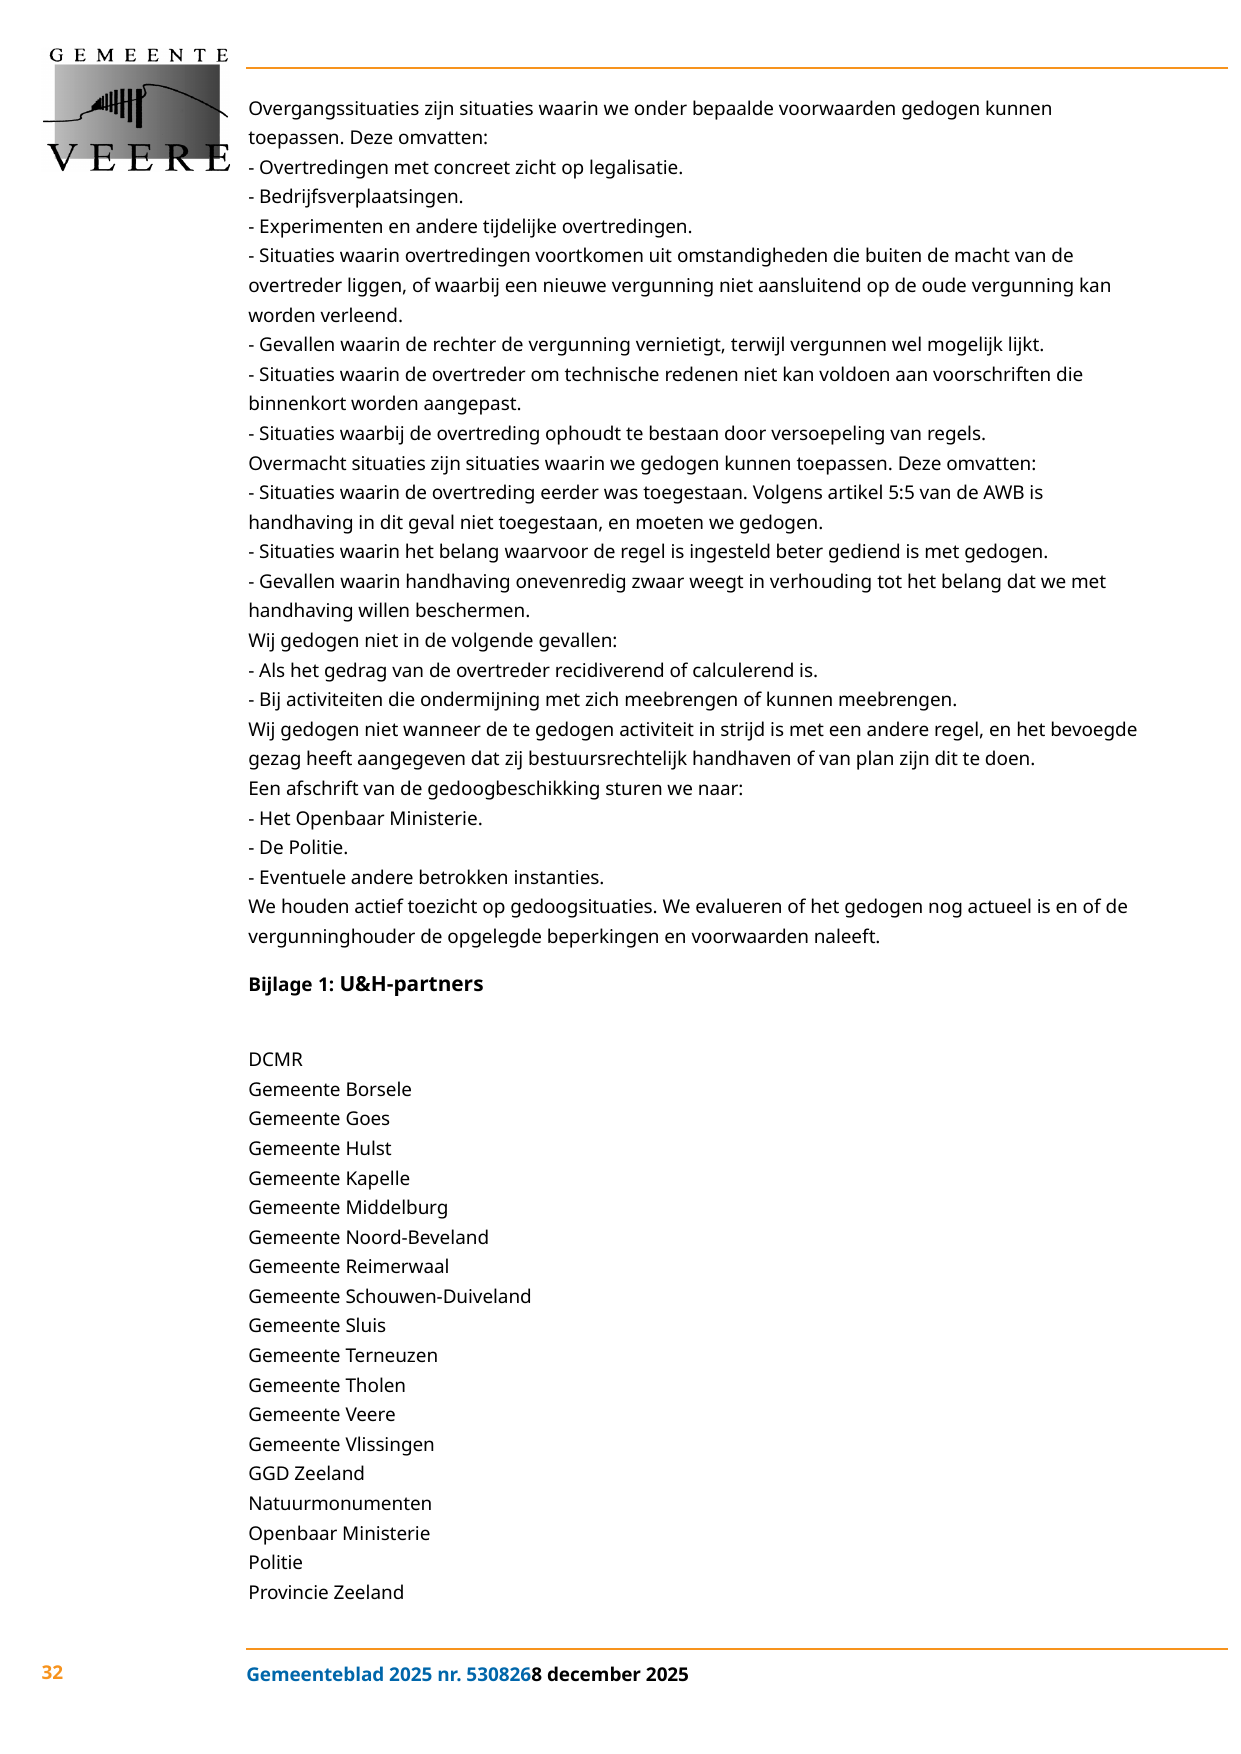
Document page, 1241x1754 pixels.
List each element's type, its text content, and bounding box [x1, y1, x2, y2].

text Gemeente Borsele [248, 1076, 1152, 1102]
text - Experimenten en andere tijdelijke overtredingen. [248, 213, 1152, 239]
text Gemeente Sluis [248, 1313, 1152, 1338]
text Gemeente Terneuzen [248, 1342, 1152, 1368]
text Wij gedogen niet in de volgende gevallen: [248, 627, 1152, 653]
text - Als het gedrag van de overtreder recidiverend of calculerend is. [248, 657, 1152, 683]
text Gemeente Veere [248, 1401, 1152, 1427]
text Gemeente Middelburg [248, 1194, 1152, 1220]
text Natuurmonumenten [248, 1490, 1152, 1516]
text Gemeente Schouwen-Duiveland [248, 1283, 1152, 1309]
text - Bij activiteiten die ondermijning met zich meebrengen of kunnen meebrengen. [248, 686, 1152, 712]
text - De Politie. [248, 834, 1152, 860]
text Een afschrift van de gedoogbeschikking sturen we naar: [248, 775, 1152, 801]
text - Situaties waarin het belang waarvoor de regel is ingesteld beter gediend is met gedogen. [248, 538, 1152, 564]
text Provincie Zeeland [248, 1579, 1152, 1605]
text - Het Openbaar Ministerie. [248, 805, 1152, 831]
picture [41, 47, 231, 172]
text Overgangssituaties zijn situaties waarin we onder bepaalde voorwaarden gedogen kunnen toepassen. Deze omvatten: [248, 95, 1152, 150]
text - Gevallen waarin handhaving onevenredig zwaar weegt in verhouding tot het belang dat we met handhaving willen beschermen. [248, 568, 1152, 623]
text - Eventuele andere betrokken instanties. [248, 864, 1152, 890]
text Gemeente Goes [248, 1106, 1152, 1131]
text Overmacht situaties zijn situaties waarin we gedogen kunnen toepassen. Deze omvatten: [248, 450, 1152, 476]
text Gemeente Vlissingen [248, 1431, 1152, 1457]
text - Situaties waarin de overtreder om technische redenen niet kan voldoen aan voorschriften die binnenkort worden aangepast. [248, 361, 1152, 416]
text - Situaties waarbij de overtreding ophoudt te bestaan door versoepeling van regels. [248, 420, 1152, 446]
text - Situaties waarin de overtreding eerder was toegestaan. Volgens artikel 5:5 van de AWB is handhaving in dit geval niet toegestaan, en moeten we gedogen. [248, 479, 1152, 535]
text Gemeente Noord-Beveland [248, 1224, 1152, 1250]
text - Gevallen waarin de rechter de vergunning vernietigt, terwijl vergunnen wel mogelijk lijkt. [248, 331, 1152, 357]
text Gemeente Hulst [248, 1135, 1152, 1161]
text Openbaar Ministerie [248, 1520, 1152, 1546]
text - Overtredingen met concreet zicht op legalisatie. [248, 154, 1152, 180]
text Bijlage 1: U&H-partners [248, 969, 1152, 997]
text Politie [248, 1549, 1152, 1575]
text - Situaties waarin overtredingen voortkomen uit omstandigheden die buiten de macht van de overtreder liggen, of waarbij een nieuwe vergunning niet aansluitend op de oude vergunning kan worden verleend. [248, 243, 1152, 328]
text GGD Zeeland [248, 1461, 1152, 1486]
text Gemeente Kapelle [248, 1165, 1152, 1191]
text Wij gedogen niet wanneer de te gedogen activiteit in strijd is met een andere regel, en het bevoegde gezag heeft aangegeven dat zij bestuursrechtelijk handhaven of van plan zijn dit te doen. [248, 716, 1152, 771]
text Gemeente Tholen [248, 1372, 1152, 1398]
text We houden actief toezicht op gedoogsituaties. We evalueren of het gedogen nog actueel is en of de vergunninghouder de opgelegde beperkingen en voorwaarden naleeft. [248, 893, 1152, 949]
text Gemeente Reimerwaal [248, 1253, 1152, 1279]
text - Bedrijfsverplaatsingen. [248, 183, 1152, 209]
text DCMR [248, 1046, 1152, 1072]
